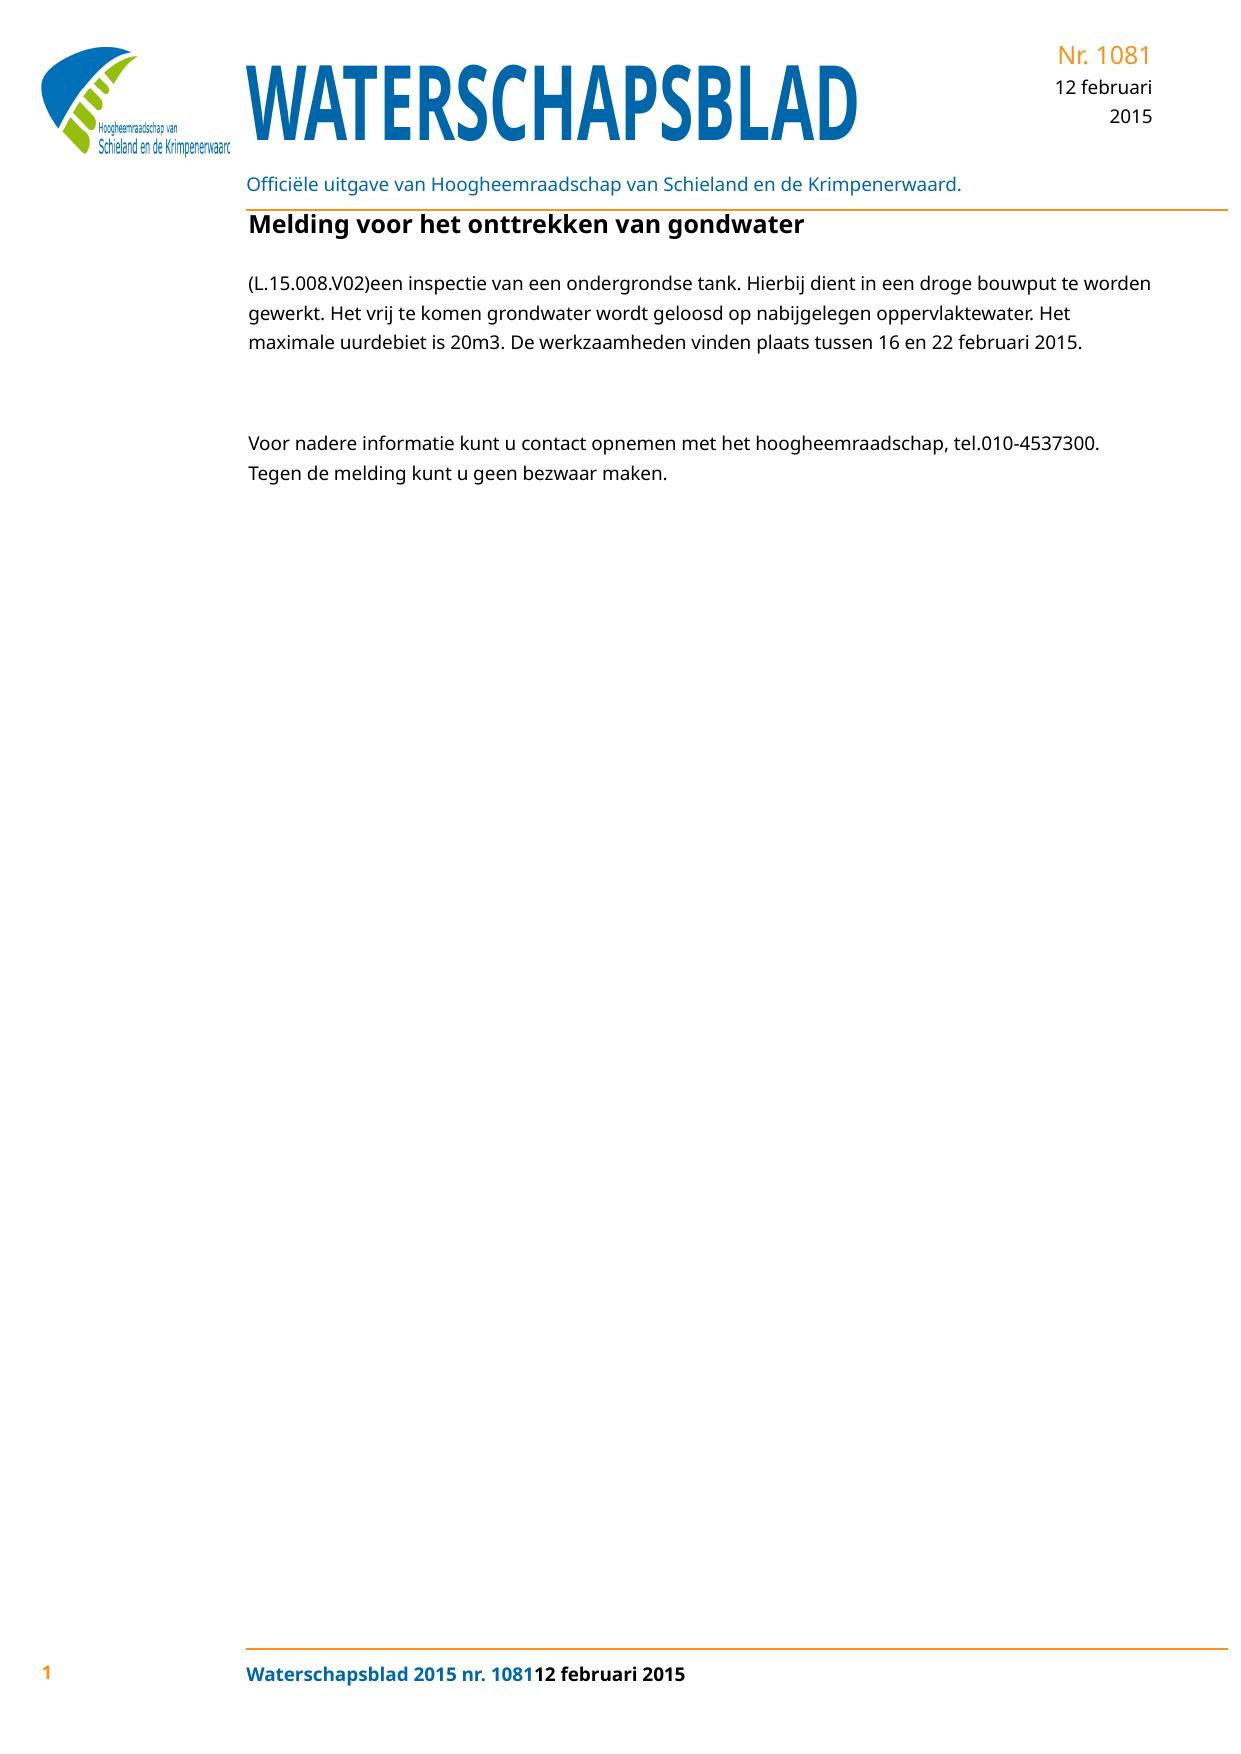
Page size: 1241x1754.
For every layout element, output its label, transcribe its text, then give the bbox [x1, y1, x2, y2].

text Voor nadere informatie kunt u contact opnemen met het hoogheemraadschap, tel.010-4537300. Tegen de melding kunt u geen bezwaar maken. [248, 430, 1152, 486]
picture [41, 47, 231, 172]
text (L.15.008.V02)een inspectie van een ondergrondse tank. Hierbij dient in een droge bouwput te worden gewerkt. Het vrij te komen grondwater wordt geloosd op nabijgelegen oppervlaktewater. Het maximale uurdebiet is 20m3. De werkzaamheden vinden plaats tussen 16 en 22 februari 2015. [248, 270, 1152, 355]
text Melding voor het onttrekken van gondwater [248, 211, 1152, 241]
